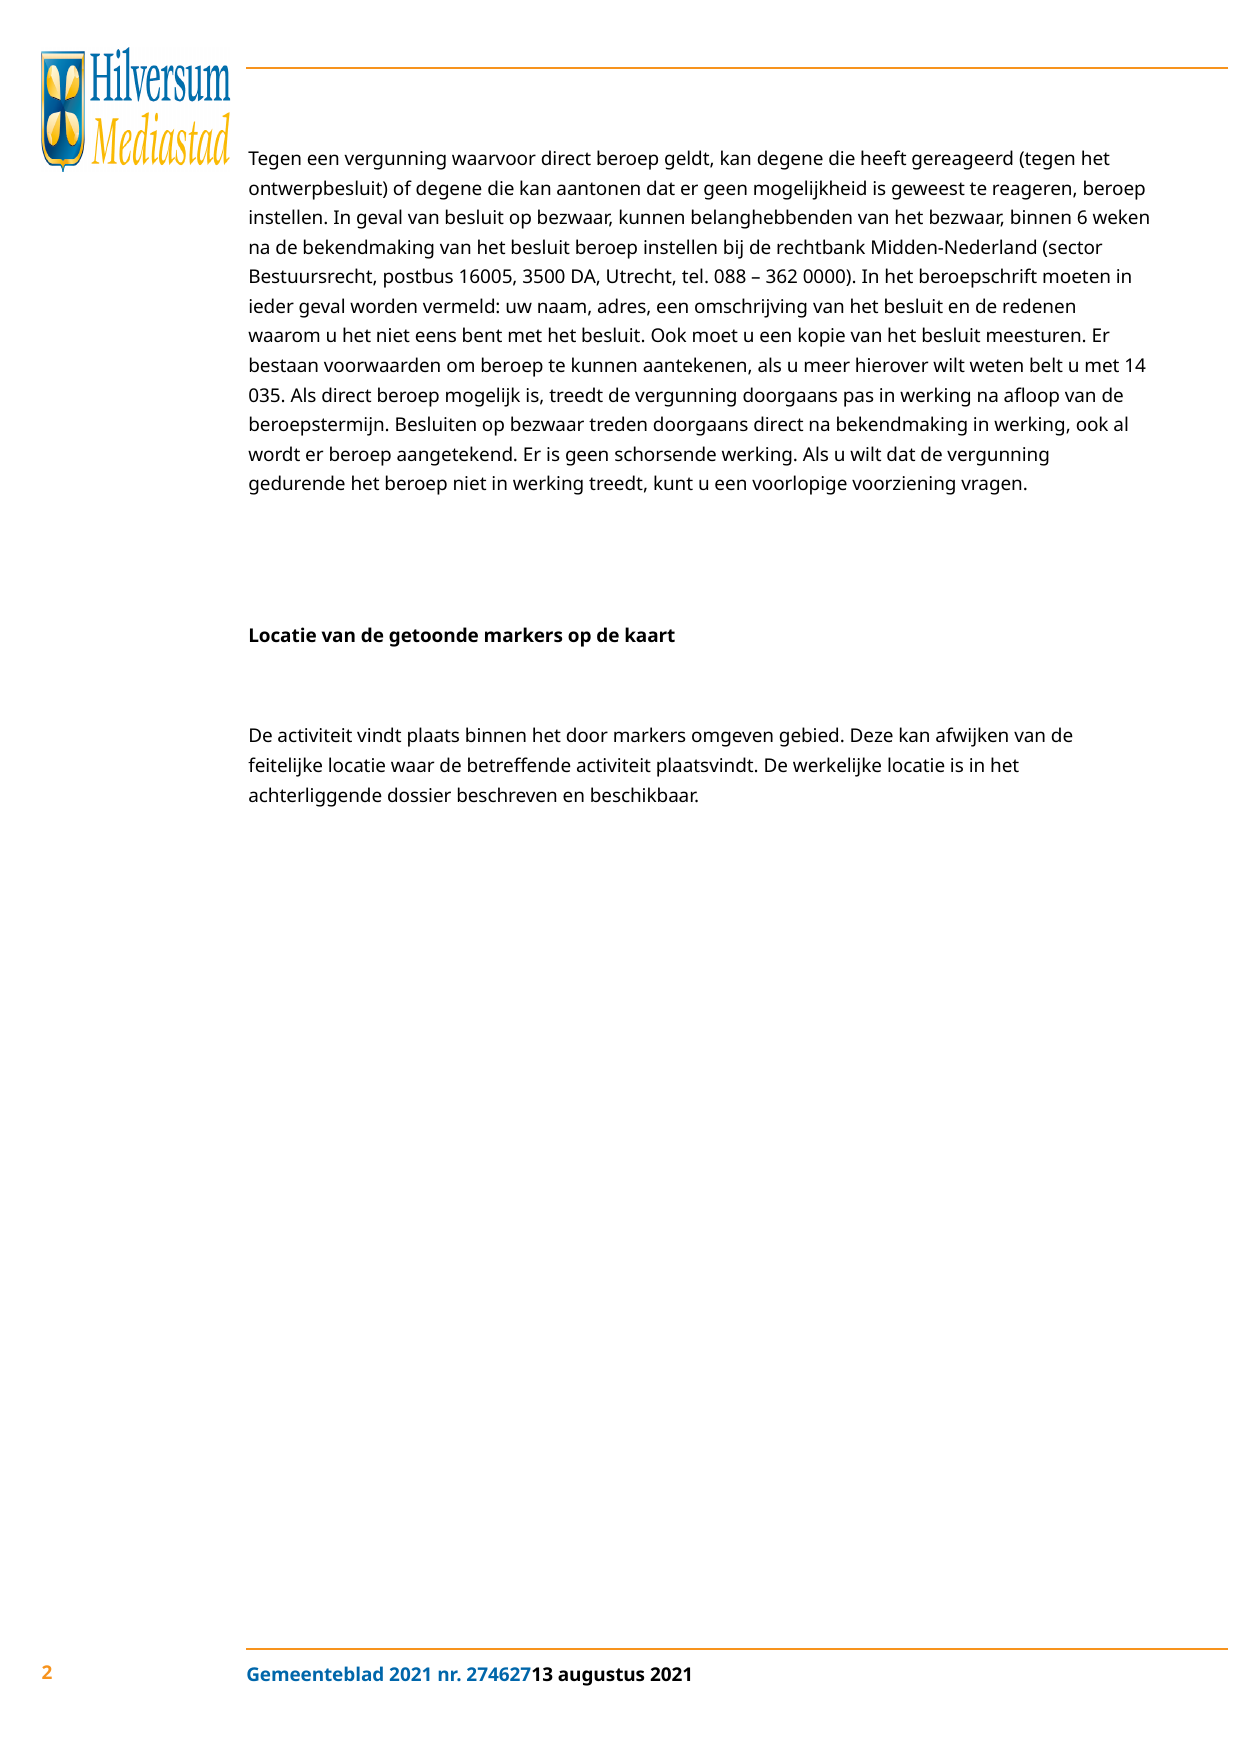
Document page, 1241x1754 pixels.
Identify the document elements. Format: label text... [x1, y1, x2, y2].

text Tegen een vergunning waarvoor direct beroep geldt, kan degene die heeft gereageerd (tegen het ontwerpbesluit) of degene die kan aantonen dat er geen mogelijkheid is geweest te reageren, beroep instellen. In geval van besluit op bezwaar, kunnen belanghebbenden van het bezwaar, binnen 6 weken na de bekendmaking van het besluit beroep instellen bij de rechtbank Midden-Nederland (sector Bestuursrecht, postbus 16005, 3500 DA, Utrecht, tel. 088 – 362 0000). In het beroepschrift moeten in ieder geval worden vermeld: uw naam, adres, een omschrijving van het besluit en de redenen waarom u het niet eens bent met het besluit. Ook moet u een kopie van het besluit meesturen. Er bestaan voorwaarden om beroep te kunnen aantekenen, als u meer hierover wilt weten belt u met 14 035. Als direct beroep mogelijk is, treedt de vergunning doorgaans pas in werking na afloop van de beroepstermijn. Besluiten op bezwaar treden doorgaans direct na bekendmaking in werking, ook al wordt er beroep aangetekend. Er is geen schorsende werking. Als u wilt dat de vergunning gedurende het beroep niet in werking treedt, kunt u een voorlopige voorziening vragen. [248, 145, 1152, 496]
text Locatie van de getoonde markers op de kaart [248, 622, 1152, 648]
text De activiteit vindt plaats binnen het door markers omgeven gebied. Deze kan afwijken van de feitelijke locatie waar de betreffende activiteit plaatsvindt. De werkelijke locatie is in het achterliggende dossier beschreven en beschikbaar. [248, 723, 1152, 808]
picture [41, 47, 231, 172]
